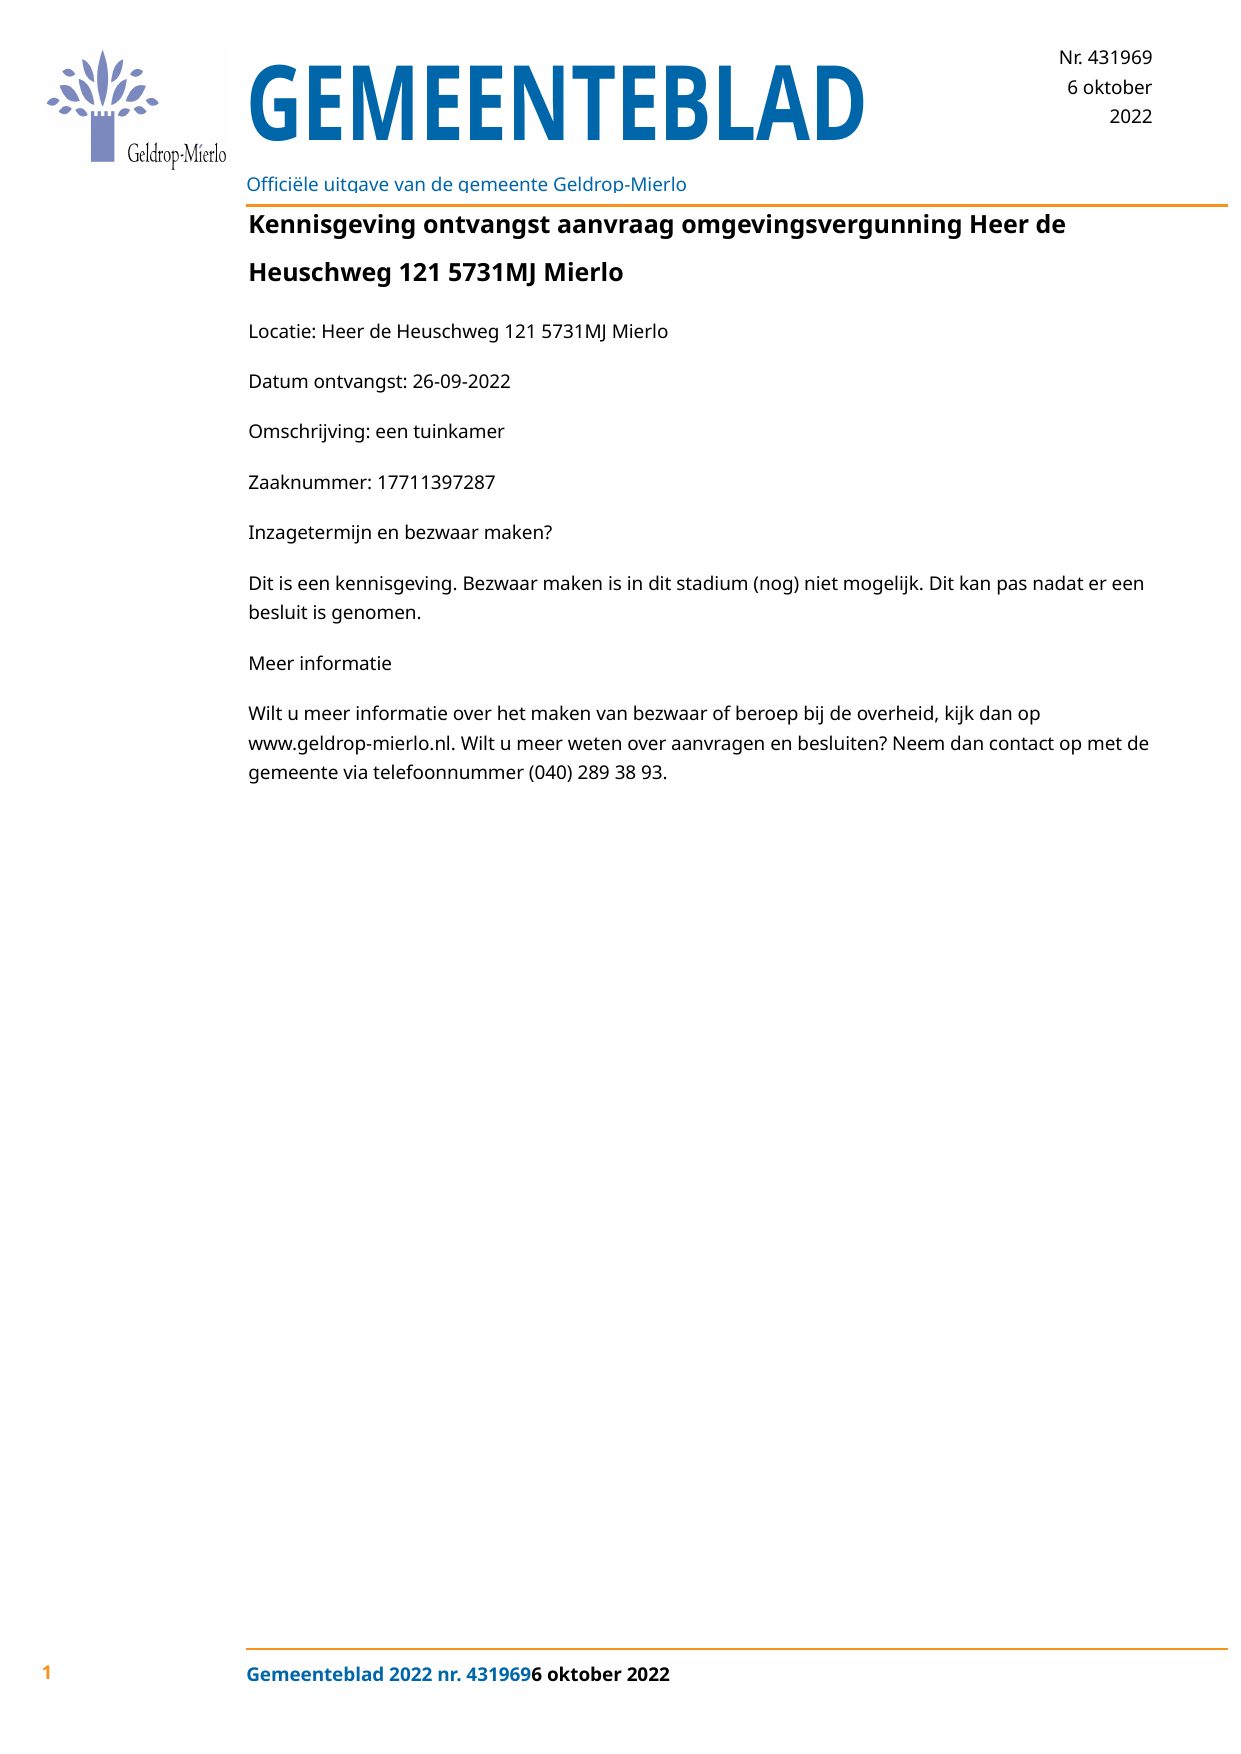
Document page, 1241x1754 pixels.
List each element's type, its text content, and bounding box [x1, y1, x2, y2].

text Kennisgeving ontvangst aanvraag omgevingsvergunning Heer de Heuschweg 121 5731MJ Mierlo [248, 207, 1152, 288]
text Zaaknummer: 17711397287 [248, 469, 1152, 495]
text Locatie: Heer de Heuschweg 121 5731MJ Mierlo [248, 318, 1152, 344]
text Inzagetermijn en bezwaar maken? [248, 519, 1152, 545]
text Meer informatie [248, 650, 1152, 676]
text Omschrijving: een tuinkamer [248, 419, 1152, 444]
text Datum ontvangst: 26-09-2022 [248, 368, 1152, 394]
text Wilt u meer informatie over het maken van bezwaar of beroep bij de overheid, kijk dan op www.geldrop-mierlo.nl. Wilt u meer weten over aanvragen en besluiten? Neem dan contact op met de gemeente via telefoonnummer (040) 289 38 93. [248, 700, 1152, 785]
picture [41, 47, 231, 172]
text Dit is een kennisgeving. Bezwaar maken is in dit stadium (nog) niet mogelijk. Dit kan pas nadat er een besluit is genomen. [248, 570, 1152, 625]
